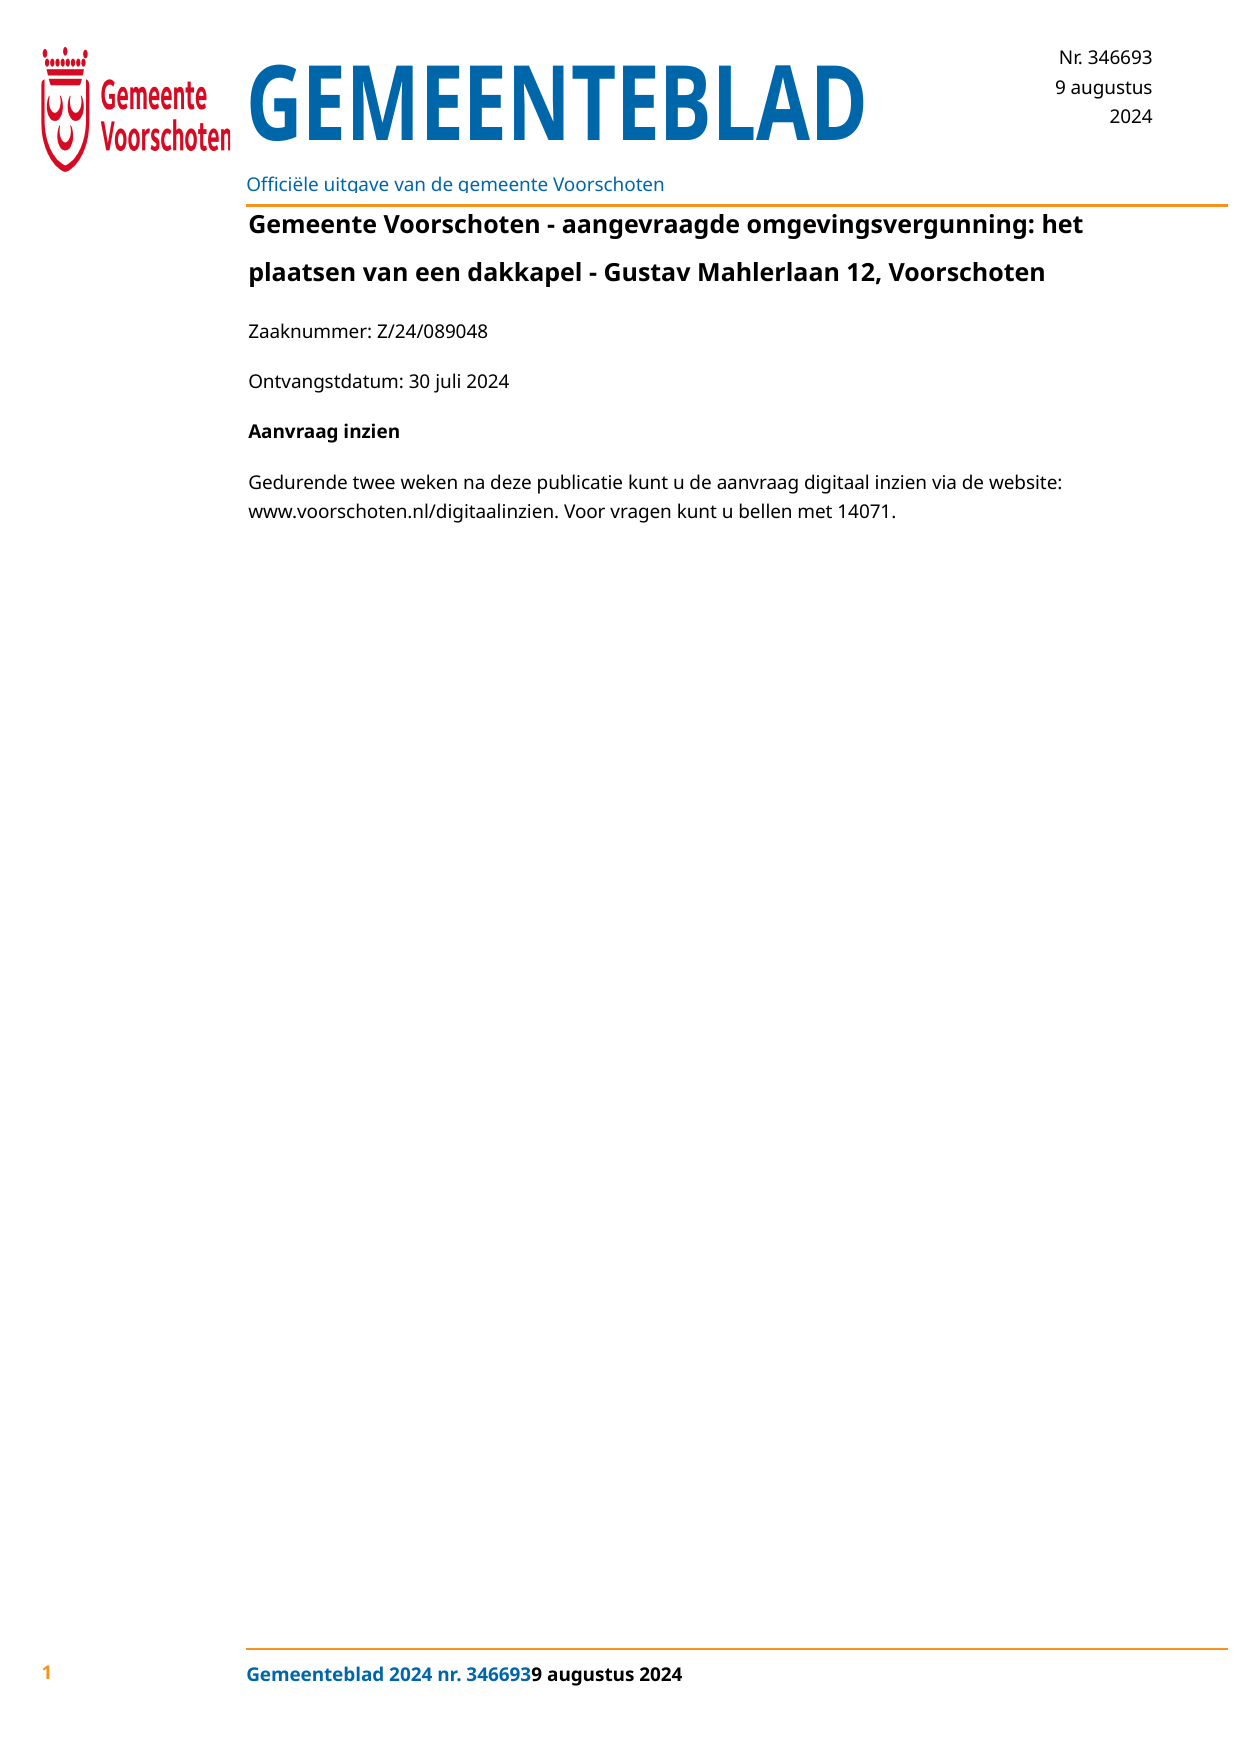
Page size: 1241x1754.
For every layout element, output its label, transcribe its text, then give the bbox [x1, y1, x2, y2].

text Gemeente Voorschoten - aangevraagde omgevingsvergunning: het plaatsen van een dakkapel - Gustav Mahlerlaan 12, Voorschoten [248, 207, 1152, 288]
text Zaaknummer: Z/24/089048 [248, 318, 1152, 344]
text Gedurende twee weken na deze publicatie kunt u de aanvraag digitaal inzien via de website: www.voorschoten.nl/digitaalinzien. Voor vragen kunt u bellen met 14071. [248, 469, 1152, 524]
text Ontvangstdatum: 30 juli 2024 [248, 368, 1152, 394]
text Aanvraag inzien [248, 419, 1152, 444]
picture [41, 47, 231, 172]
